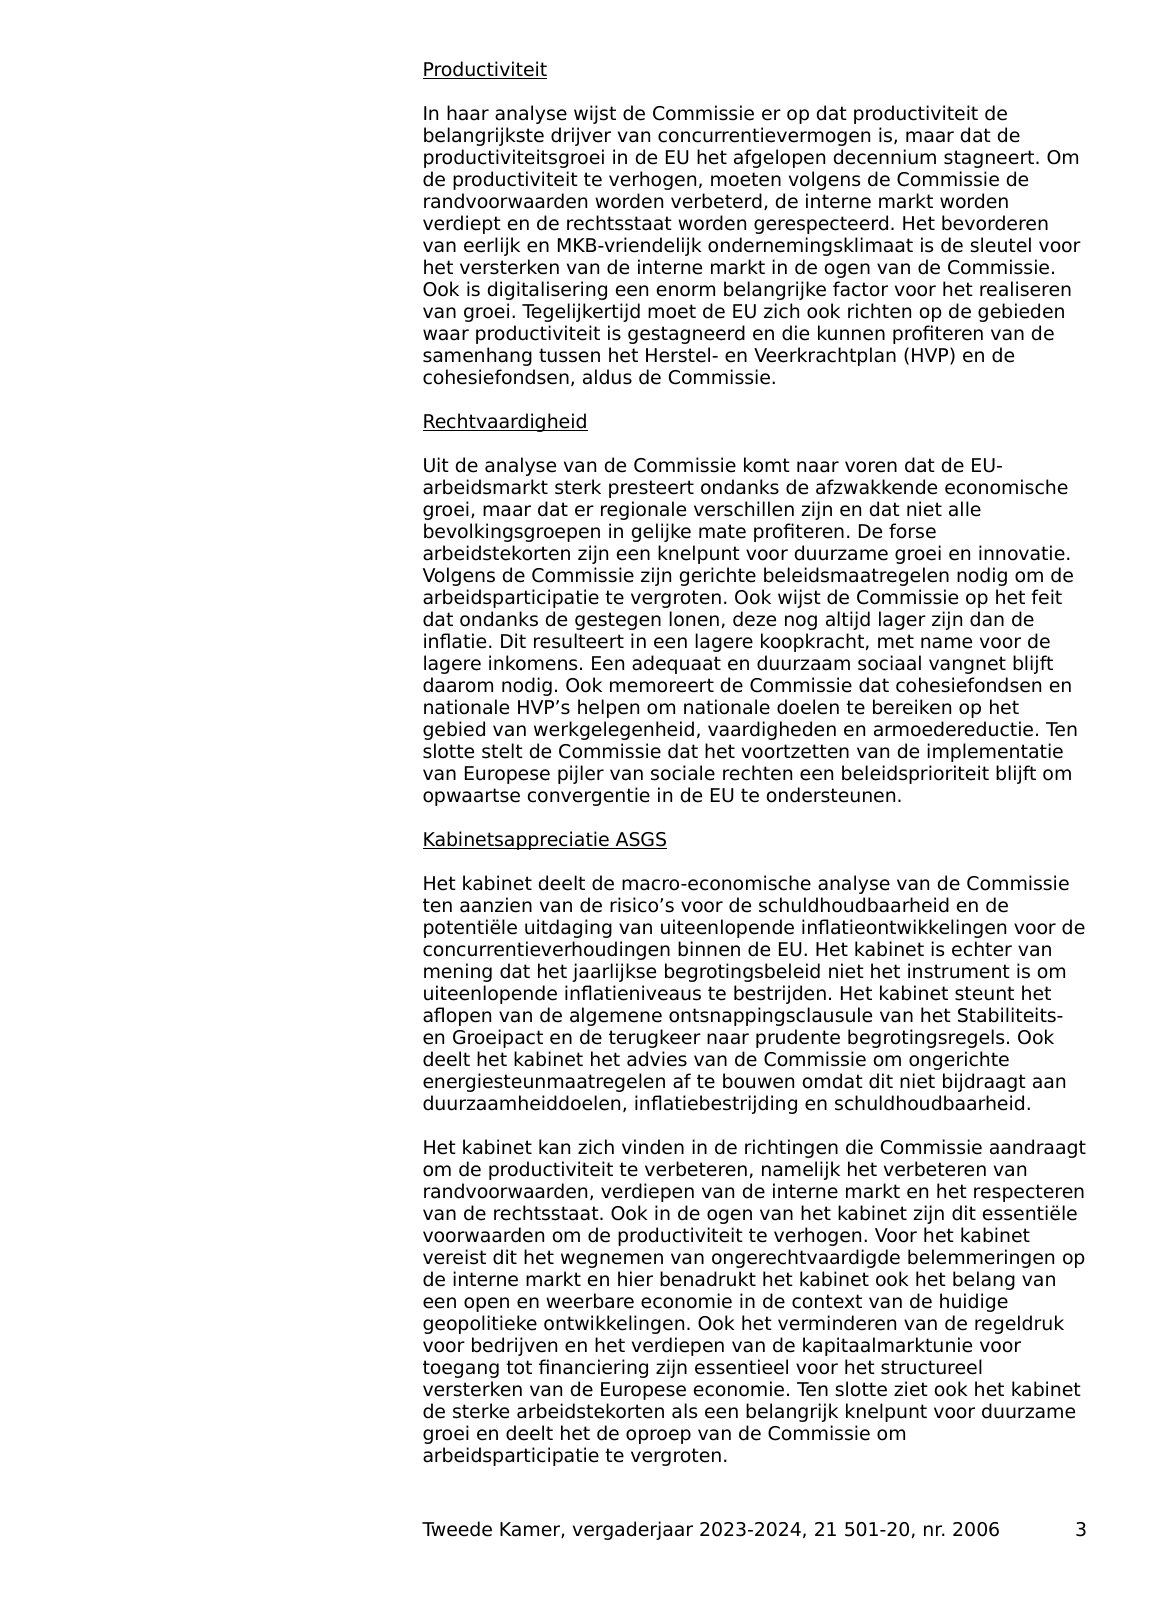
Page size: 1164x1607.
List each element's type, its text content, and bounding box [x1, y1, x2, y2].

text Het kabinet deelt de macro-economische analyse van de Commissie ten aanzien van de risico’s voor de schuldhoudbaarheid en de potentiële uitdaging van uiteenlopende inflatieontwikkelingen voor de concurrentieverhoudingen binnen de EU. Het kabinet is echter van mening dat het jaarlijkse begrotingsbeleid niet het instrument is om uiteenlopende inflatieniveaus te bestrijden. Het kabinet steunt het aflopen van de algemene ontsnappingsclausule van het Stabiliteits- en Groeipact en de terugkeer naar prudente begrotingsregels. Ook deelt het kabinet het advies van de Commissie om ongerichte energiesteunmaatregelen af te bouwen omdat dit niet bijdraagt aan duurzaamheiddoelen, inflatiebestrijding en schuldhoudbaarheid. [422, 873, 1087, 1115]
text Uit de analyse van de Commissie komt naar voren dat de EU-arbeidsmarkt sterk presteert ondanks de afzwakkende economische groei, maar dat er regionale verschillen zijn en dat niet alle bevolkingsgroepen in gelijke mate profiteren. De forse arbeidstekorten zijn een knelpunt voor duurzame groei en innovatie. Volgens de Commissie zijn gerichte beleidsmaatregelen nodig om de arbeidsparticipatie te vergroten. Ook wijst de Commissie op het feit dat ondanks de gestegen lonen, deze nog altijd lager zijn dan de inflatie. Dit resulteert in een lagere koopkracht, met name voor de lagere inkomens. Een adequaat en duurzaam sociaal vangnet blijft daarom nodig. Ook memoreert de Commissie dat cohesiefondsen en nationale HVP’s helpen om nationale doelen te bereiken op het gebied van werkgelegenheid, vaardigheden en armoedereductie. Ten slotte stelt de Commissie dat het voortzetten van de implementatie van Europese pijler van sociale rechten een beleidsprioriteit blijft om opwaartse convergentie in de EU te ondersteunen. [422, 455, 1087, 807]
subtitle Rechtvaardigheid [422, 411, 1087, 433]
text In haar analyse wijst de Commissie er op dat productiviteit de belangrijkste drijver van concurrentievermogen is, maar dat de productiviteitsgroei in de EU het afgelopen decennium stagneert. Om de productiviteit te verhogen, moeten volgens de Commissie de randvoorwaarden worden verbeterd, de interne markt worden verdiept en de rechtsstaat worden gerespecteerd. Het bevorderen van eerlijk en MKB-vriendelijk ondernemingsklimaat is de sleutel voor het versterken van de interne markt in de ogen van de Commissie. Ook is digitalisering een enorm belangrijke factor voor het realiseren van groei. Tegelijkertijd moet de EU zich ook richten op de gebieden waar productiviteit is gestagneerd en die kunnen profiteren van de samenhang tussen het Herstel- en Veerkrachtplan (HVP) en de cohesiefondsen, aldus de Commissie. [422, 103, 1087, 389]
subtitle Kabinetsappreciatie ASGS [422, 829, 1087, 851]
subtitle Productiviteit [422, 59, 1087, 81]
text Het kabinet kan zich vinden in de richtingen die Commissie aandraagt om de productiviteit te verbeteren, namelijk het verbeteren van randvoorwaarden, verdiepen van de interne markt en het respecteren van de rechtsstaat. Ook in de ogen van het kabinet zijn dit essentiële voorwaarden om de productiviteit te verhogen. Voor het kabinet vereist dit het wegnemen van ongerechtvaardigde belemmeringen op de interne markt en hier benadrukt het kabinet ook het belang van een open en weerbare economie in de context van de huidige geopolitieke ontwikkelingen. Ook het verminderen van de regeldruk voor bedrijven en het verdiepen van de kapitaalmarktunie voor toegang tot financiering zijn essentieel voor het structureel versterken van de Europese economie. Ten slotte ziet ook het kabinet de sterke arbeidstekorten als een belangrijk knelpunt voor duurzame groei en deelt het de oproep van de Commissie om arbeidsparticipatie te vergroten. [422, 1137, 1087, 1467]
